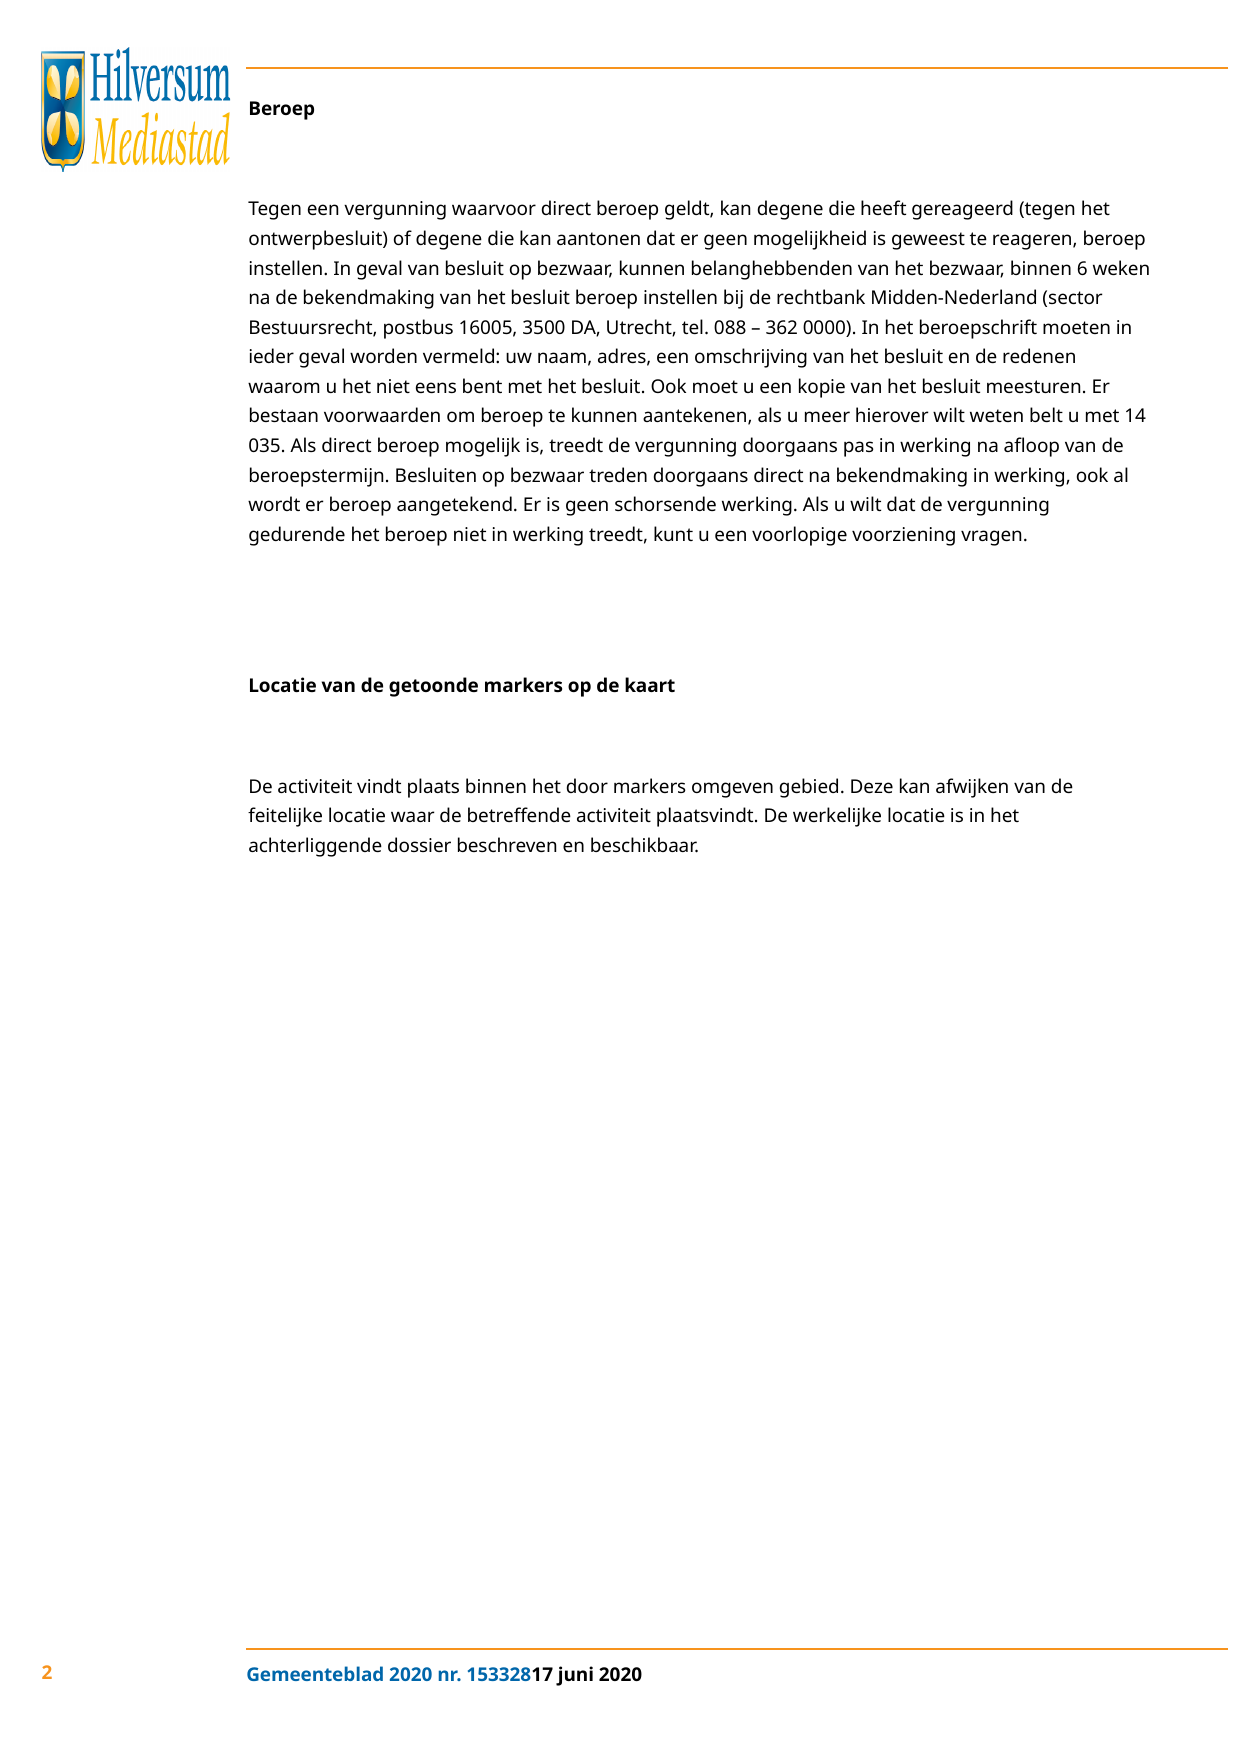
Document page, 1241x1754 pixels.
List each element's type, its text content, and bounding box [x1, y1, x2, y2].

picture [41, 47, 231, 172]
text Locatie van de getoonde markers op de kaart [248, 672, 1152, 698]
text De activiteit vindt plaats binnen het door markers omgeven gebied. Deze kan afwijken van de feitelijke locatie waar de betreffende activiteit plaatsvindt. De werkelijke locatie is in het achterliggende dossier beschreven en beschikbaar. [248, 773, 1152, 858]
text Beroep [248, 95, 1152, 121]
text Tegen een vergunning waarvoor direct beroep geldt, kan degene die heeft gereageerd (tegen het ontwerpbesluit) of degene die kan aantonen dat er geen mogelijkheid is geweest te reageren, beroep instellen. In geval van besluit op bezwaar, kunnen belanghebbenden van het bezwaar, binnen 6 weken na de bekendmaking van het besluit beroep instellen bij de rechtbank Midden-Nederland (sector Bestuursrecht, postbus 16005, 3500 DA, Utrecht, tel. 088 – 362 0000). In het beroepschrift moeten in ieder geval worden vermeld: uw naam, adres, een omschrijving van het besluit en de redenen waarom u het niet eens bent met het besluit. Ook moet u een kopie van het besluit meesturen. Er bestaan voorwaarden om beroep te kunnen aantekenen, als u meer hierover wilt weten belt u met 14 035. Als direct beroep mogelijk is, treedt de vergunning doorgaans pas in werking na afloop van de beroepstermijn. Besluiten op bezwaar treden doorgaans direct na bekendmaking in werking, ook al wordt er beroep aangetekend. Er is geen schorsende werking. Als u wilt dat de vergunning gedurende het beroep niet in werking treedt, kunt u een voorlopige voorziening vragen. [248, 196, 1152, 547]
